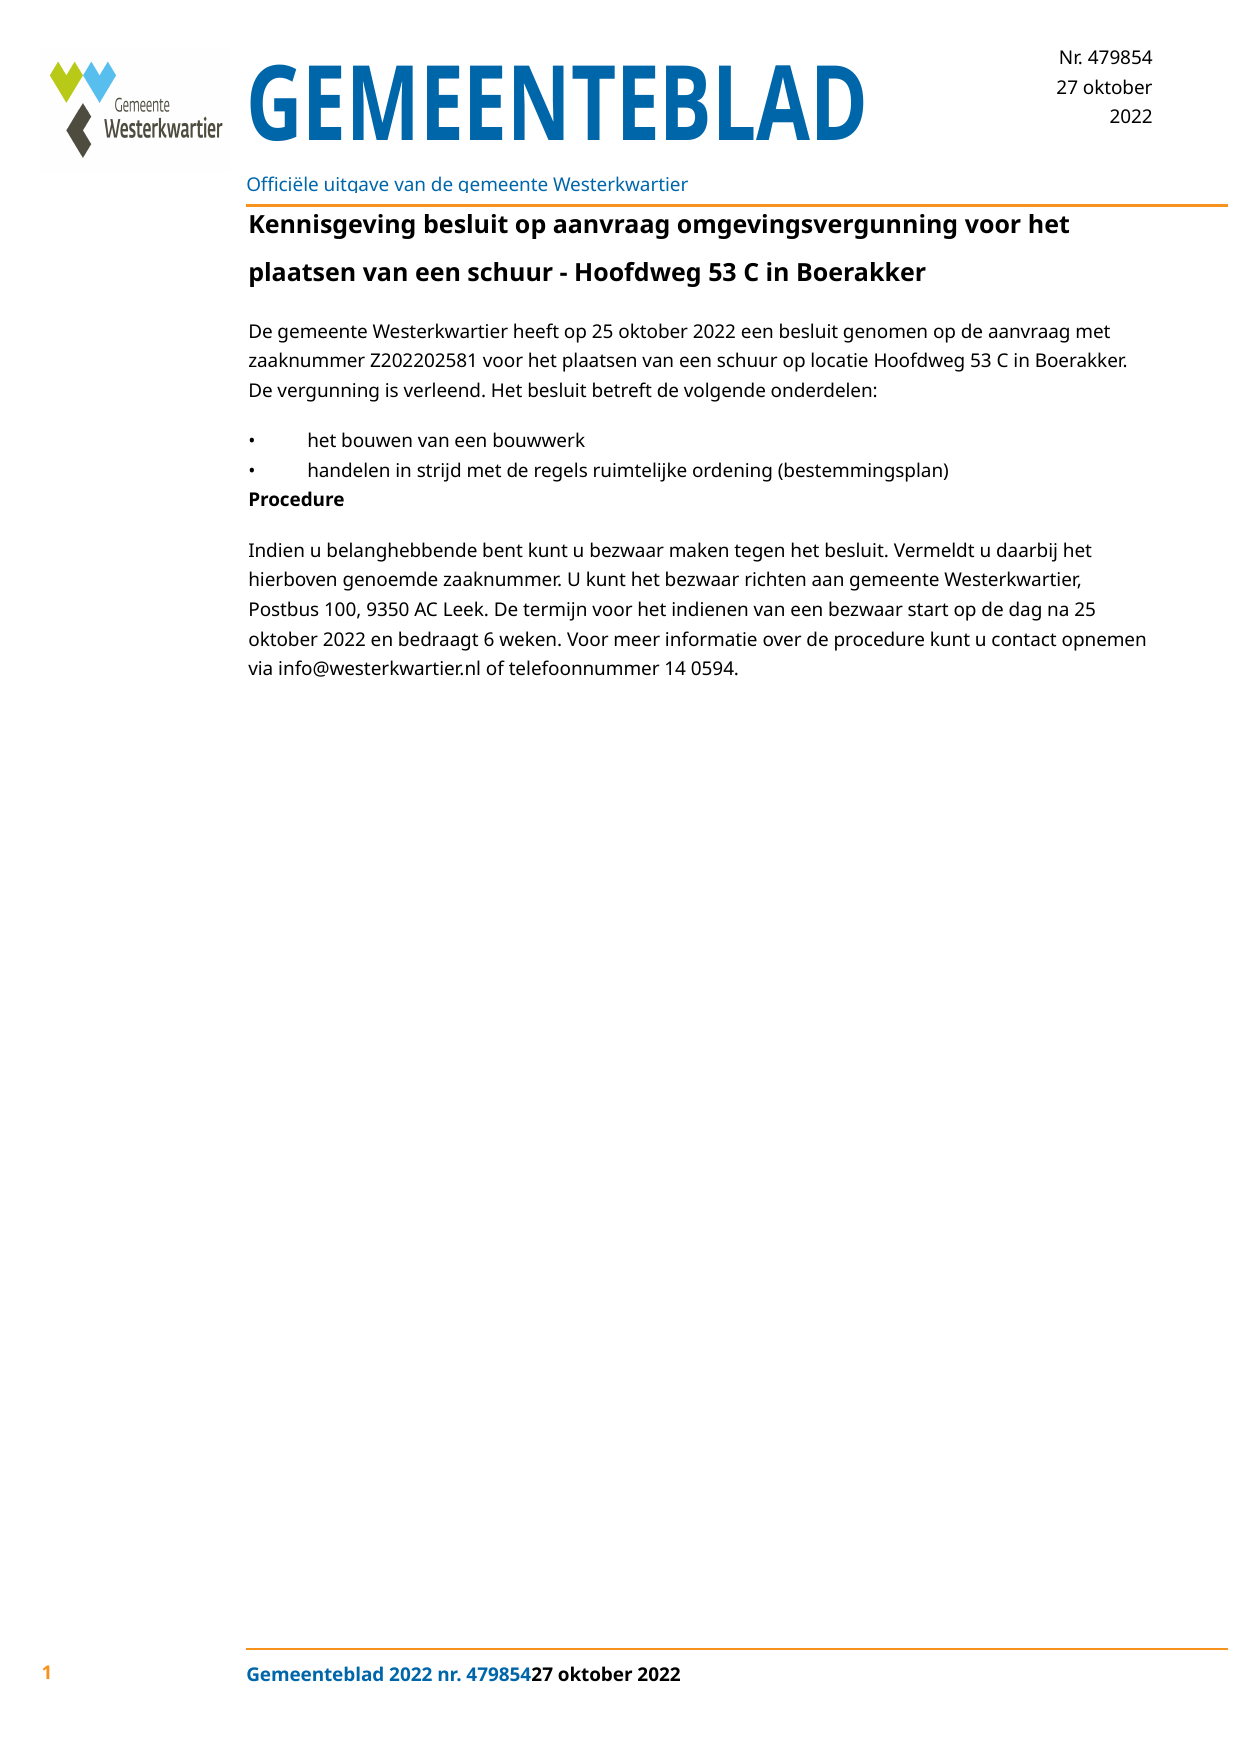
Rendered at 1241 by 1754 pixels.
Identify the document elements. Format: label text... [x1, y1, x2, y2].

list handelen in strijd met de regels ruimtelijke ordening (bestemmingsplan) [248, 457, 1152, 483]
text Indien u belanghebbende bent kunt u bezwaar maken tegen het besluit. Vermeldt u daarbij het hierboven genoemde zaaknummer. U kunt het bezwaar richten aan gemeente Westerkwartier, Postbus 100, 9350 AC Leek. De termijn voor het indienen van een bezwaar start op de dag na 25 oktober 2022 en bedraagt 6 weken. Voor meer informatie over de procedure kunt u contact opnemen via info@westerkwartier.nl of telefoonnummer 14 0594. [248, 537, 1152, 681]
text De gemeente Westerkwartier heeft op 25 oktober 2022 een besluit genomen op de aanvraag met zaaknummer Z202202581 voor het plaatsen van een schuur op locatie Hoofdweg 53 C in Boerakker. De vergunning is verleend. Het besluit betreft de volgende onderdelen: [248, 318, 1152, 403]
list het bouwen van een bouwwerk [248, 427, 1152, 453]
text Procedure [248, 487, 1152, 512]
picture [41, 47, 231, 172]
text Kennisgeving besluit op aanvraag omgevingsvergunning voor het plaatsen van een schuur - Hoofdweg 53 C in Boerakker [248, 207, 1152, 288]
